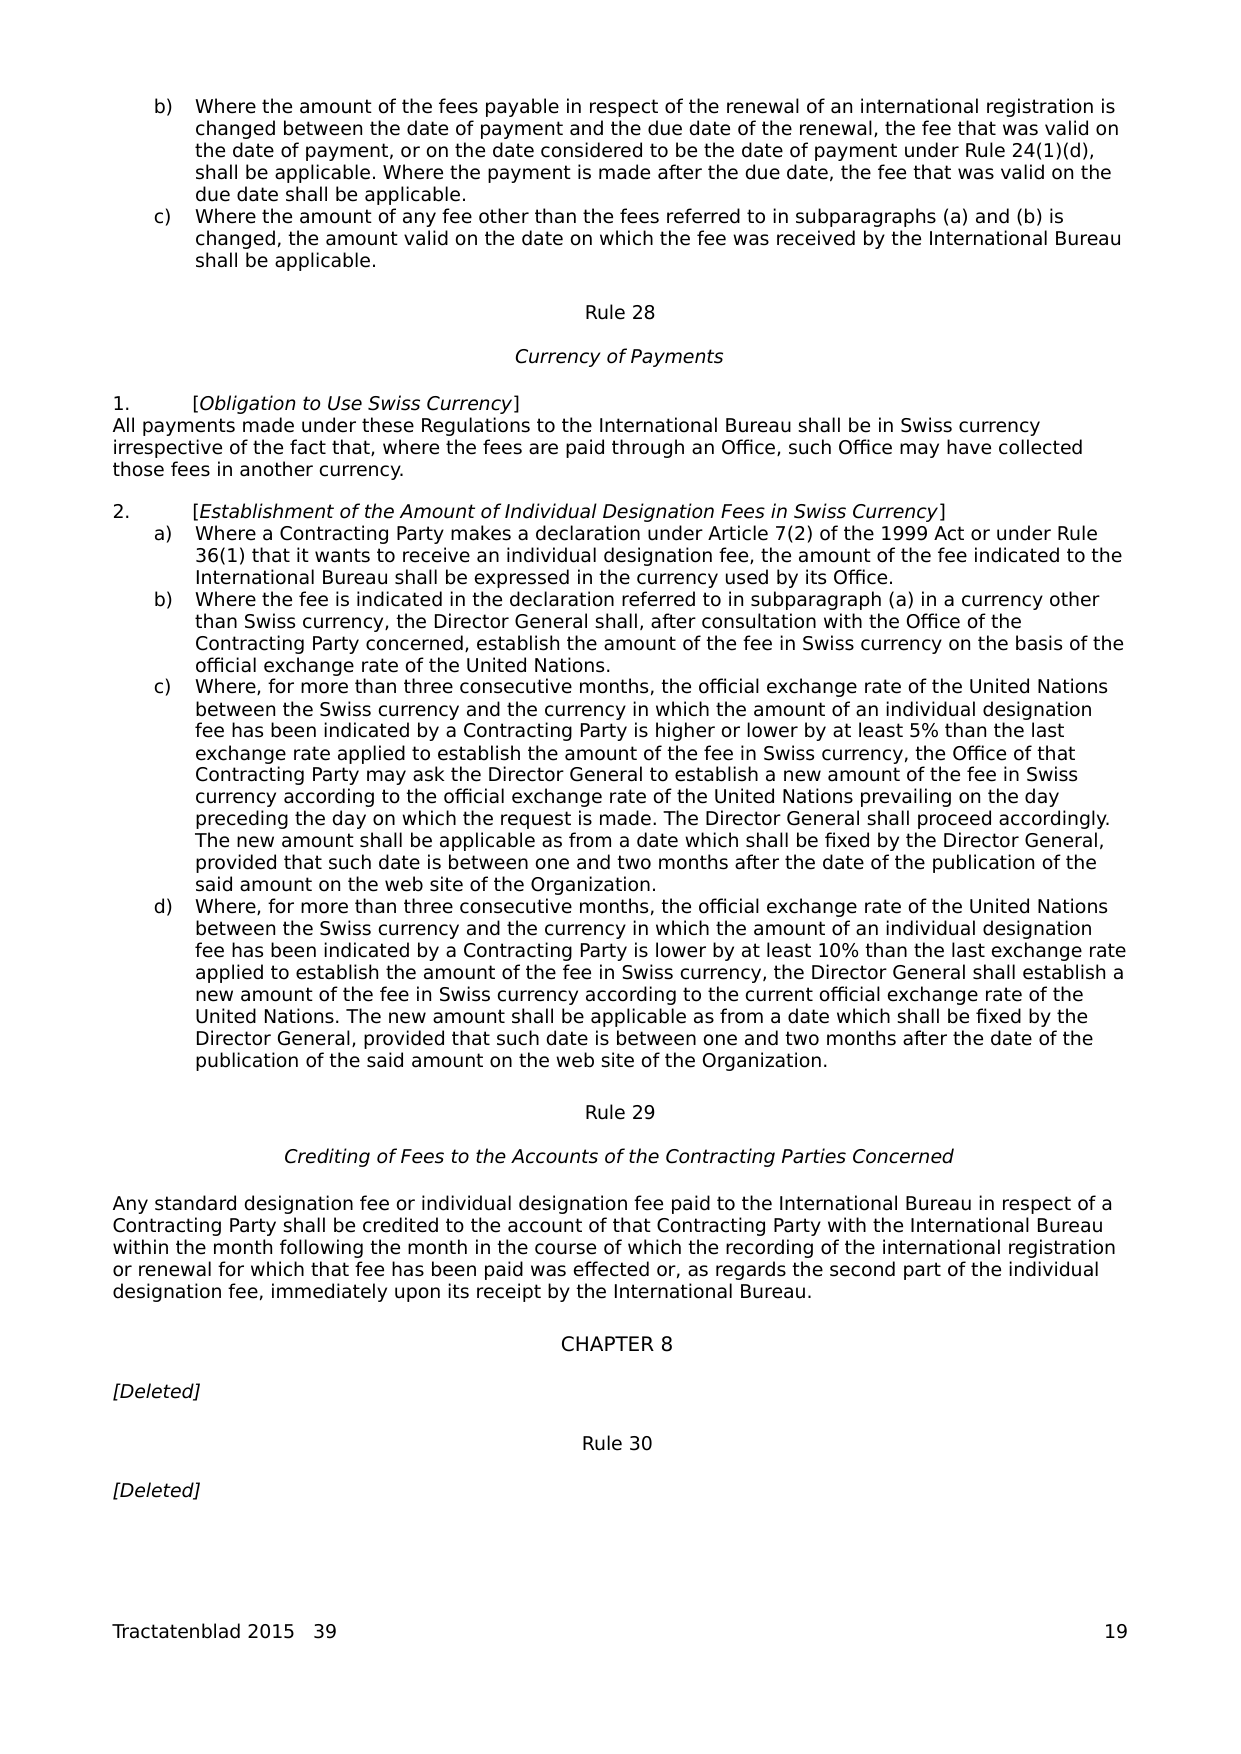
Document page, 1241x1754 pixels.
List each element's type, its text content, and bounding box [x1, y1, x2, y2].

text a) Where a Contracting Party makes a declaration under Article 7(2) of the 1999 Act or under Rule 36(1) that it wants to receive an individual designation fee, the amount of the fee indicated to the International Bureau shall be expressed in the currency used by its Office. [153, 523, 1128, 588]
text c) Where the amount of any fee other than the fees referred to in subparagraphs (a) and (b) is changed, the amount valid on the date on which the fee was received by the International Bureau shall be applicable. [153, 206, 1128, 272]
text All payments made under these Regulations to the International Bureau shall be in Swiss currency irrespective of the fact that, where the fees are paid through an Office, such Office may have collected those fees in another currency. [112, 415, 1128, 481]
text [Deleted] [112, 1480, 1128, 1502]
subtitle Rule 28 Currency of Payments [112, 302, 1128, 368]
text b) Where the fee is indicated in the declaration referred to in subparagraph (a) in a currency other than Swiss currency, the Director General shall, after consultation with the Office of the Contracting Party concerned, establish the amount of the fee in Swiss currency on the basis of the official exchange rate of the United Nations. [153, 588, 1128, 676]
text [Deleted] [112, 1381, 1128, 1403]
subtitle CHAPTER 8 [112, 1333, 1128, 1356]
text Any standard designation fee or individual designation fee paid to the International Bureau in respect of a Contracting Party shall be credited to the account of that Contracting Party with the International Bureau within the month following the month in the course of which the recording of the international registration or renewal for which that fee has been paid was effected or, as regards the second part of the individual designation fee, immediately upon its receipt by the International Bureau. [112, 1193, 1128, 1303]
text 1. [Obligation to Use Swiss Currency] [112, 393, 1128, 415]
text 2. [Establishment of the Amount of Individual Designation Fees in Swiss Currency] [112, 501, 1128, 523]
subtitle Rule 30 [112, 1433, 1128, 1455]
text c) Where, for more than three consecutive months, the official exchange rate of the United Nations between the Swiss currency and the currency in which the amount of an individual designation fee has been indicated by a Contracting Party is higher or lower by at least 5% than the last exchange rate applied to establish the amount of the fee in Swiss currency, the Office of that Contracting Party may ask the Director General to establish a new amount of the fee in Swiss currency according to the official exchange rate of the United Nations prevailing on the day preceding the day on which the request is made. The Director General shall proceed accordingly. The new amount shall be applicable as from a date which shall be fixed by the Director General, provided that such date is between one and two months after the date of the publication of the said amount on the web site of the Organization. [153, 676, 1128, 896]
subtitle Rule 29 Crediting of Fees to the Accounts of the Contracting Parties Concerned [112, 1102, 1128, 1168]
text b) Where the amount of the fees payable in respect of the renewal of an international registration is changed between the date of payment and the due date of the renewal, the fee that was valid on the date of payment, or on the date considered to be the date of payment under Rule 24(1)(d), shall be applicable. Where the payment is made after the due date, the fee that was valid on the due date shall be applicable. [153, 96, 1128, 206]
text d) Where, for more than three consecutive months, the official exchange rate of the United Nations between the Swiss currency and the currency in which the amount of an individual designation fee has been indicated by a Contracting Party is lower by at least 10% than the last exchange rate applied to establish the amount of the fee in Swiss currency, the Director General shall establish a new amount of the fee in Swiss currency according to the current official exchange rate of the United Nations. The new amount shall be applicable as from a date which shall be fixed by the Director General, provided that such date is between one and two months after the date of the publication of the said amount on the web site of the Organization. [153, 896, 1128, 1072]
